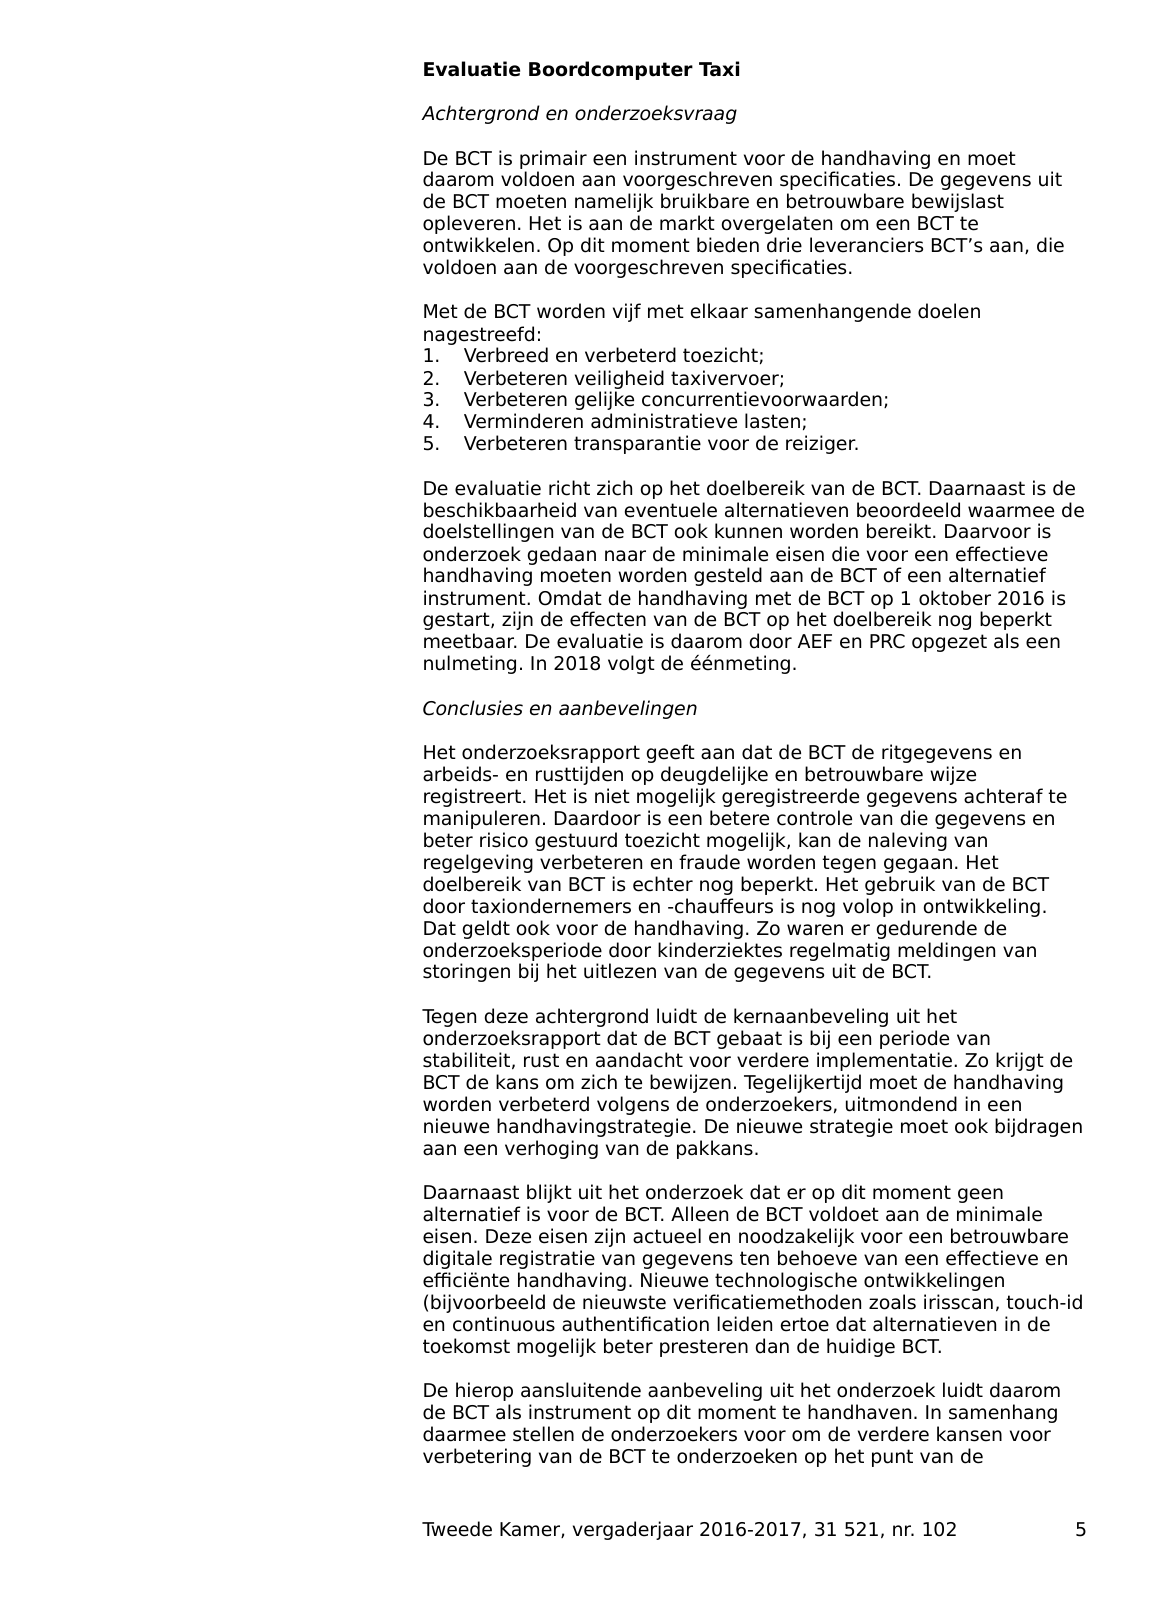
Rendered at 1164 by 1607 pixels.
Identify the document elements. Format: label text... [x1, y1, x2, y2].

text Het onderzoeksrapport geeft aan dat de BCT de ritgegevens en arbeids- en rusttijden op deugdelijke en betrouwbare wijze registreert. Het is niet mogelijk geregistreerde gegevens achteraf te manipuleren. Daardoor is een betere controle van die gegevens en beter risico gestuurd toezicht mogelijk, kan de naleving van regelgeving verbeteren en fraude worden tegen gegaan. Het doelbereik van BCT is echter nog beperkt. Het gebruik van de BCT door taxiondernemers en -chauffeurs is nog volop in ontwikkeling. Dat geldt ook voor de handhaving. Zo waren er gedurende de onderzoeksperiode door kinderziektes regelmatig meldingen van storingen bij het uitlezen van de gegevens uit de BCT. [422, 742, 1087, 983]
text 4. Verminderen administratieve lasten; [422, 411, 1087, 433]
text 5. Verbeteren transparantie voor de reiziger. [422, 433, 1087, 455]
text De hierop aansluitende aanbeveling uit het onderzoek luidt daarom de BCT als instrument op dit moment te handhaven. In samenhang daarmee stellen de onderzoekers voor om de verdere kansen voor verbetering van de BCT te onderzoeken op het punt van de [422, 1380, 1087, 1468]
text 2. Verbeteren veiligheid taxivervoer; [422, 367, 1087, 389]
text 1. Verbreed en verbeterd toezicht; [422, 345, 1087, 367]
subtitle Conclusies en aanbevelingen [422, 697, 1087, 719]
text Tegen deze achtergrond luidt de kernaanbeveling uit het onderzoeksrapport dat de BCT gebaat is bij een periode van stabiliteit, rust en aandacht voor verdere implementatie. Zo krijgt de BCT de kans om zich te bewijzen. Tegelijkertijd moet de handhaving worden verbeterd volgens de onderzoekers, uitmondend in een nieuwe handhavingstrategie. De nieuwe strategie moet ook bijdragen aan een verhoging van de pakkans. [422, 1006, 1087, 1159]
text 3. Verbeteren gelijke concurrentievoorwaarden; [422, 389, 1087, 411]
subtitle Achtergrond en onderzoeksvraag [422, 103, 1087, 125]
text De evaluatie richt zich op het doelbereik van de BCT. Daarnaast is de beschikbaarheid van eventuele alternatieven beoordeeld waarmee de doelstellingen van de BCT ook kunnen worden bereikt. Daarvoor is onderzoek gedaan naar de minimale eisen die voor een effectieve handhaving moeten worden gesteld aan de BCT of een alternatief instrument. Omdat de handhaving met de BCT op 1 oktober 2016 is gestart, zijn de effecten van de BCT op het doelbereik nog beperkt meetbaar. De evaluatie is daarom door AEF en PRC opgezet als een nulmeting. In 2018 volgt de éénmeting. [422, 477, 1087, 675]
text Daarnaast blijkt uit het onderzoek dat er op dit moment geen alternatief is voor de BCT. Alleen de BCT voldoet aan de minimale eisen. Deze eisen zijn actueel en noodzakelijk voor een betrouwbare digitale registratie van gegevens ten behoeve van een effectieve en efficiënte handhaving. Nieuwe technologische ontwikkelingen (bijvoorbeeld de nieuwste verificatiemethoden zoals irisscan, touch-id en continuous authentification leiden ertoe dat alternatieven in de toekomst mogelijk beter presteren dan de huidige BCT. [422, 1182, 1087, 1357]
subtitle Evaluatie Boordcomputer Taxi [422, 59, 1087, 81]
text De BCT is primair een instrument voor de handhaving en moet daarom voldoen aan voorgeschreven specificaties. De gegevens uit de BCT moeten namelijk bruikbare en betrouwbare bewijslast opleveren. Het is aan de markt overgelaten om een BCT te ontwikkelen. Op dit moment bieden drie leveranciers BCT’s aan, die voldoen aan de voorgeschreven specificaties. [422, 147, 1087, 279]
text Met de BCT worden vijf met elkaar samenhangende doelen nagestreefd: [422, 301, 1087, 345]
